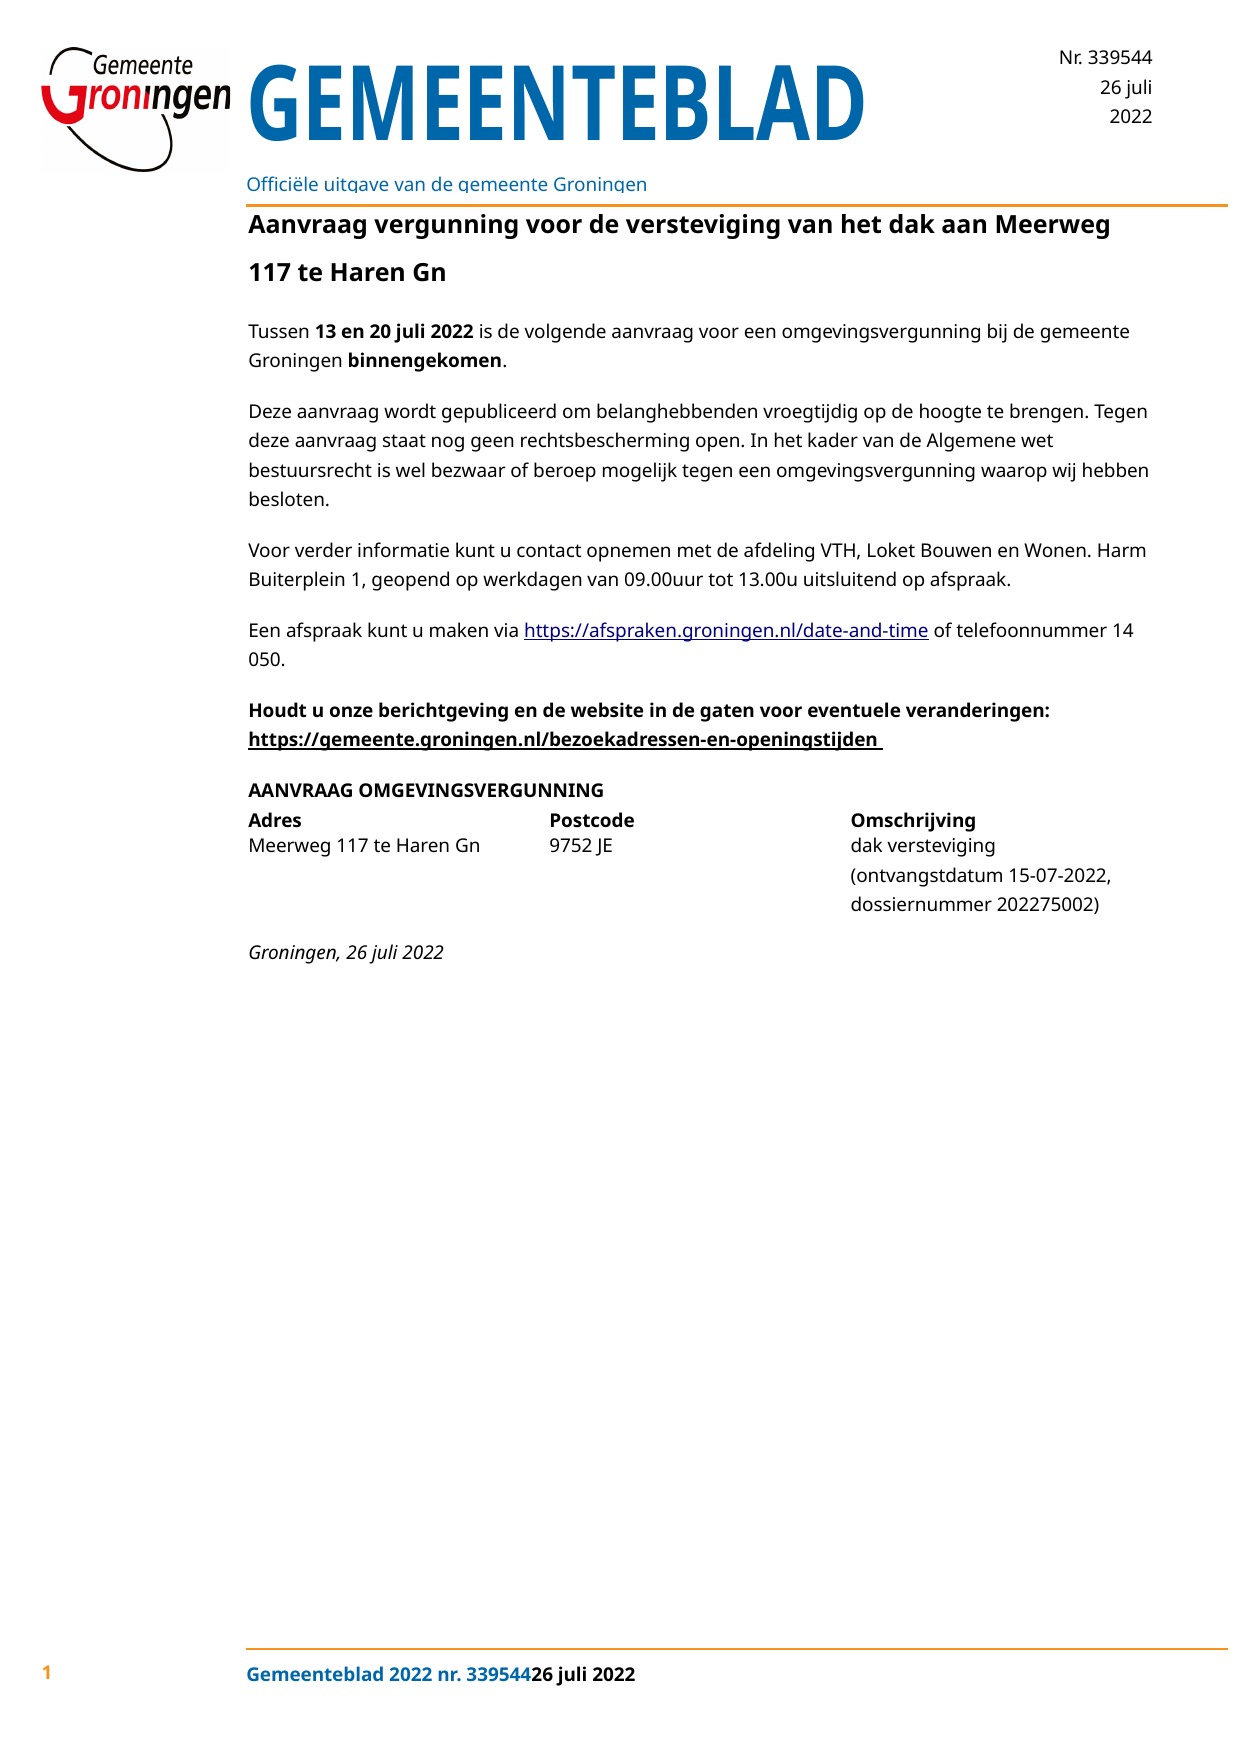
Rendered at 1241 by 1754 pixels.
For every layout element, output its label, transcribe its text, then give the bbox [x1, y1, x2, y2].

table_header Omschrijving [850, 807, 1152, 832]
table_cell Meerweg 117 te Haren Gn [248, 833, 549, 917]
text Houdt u onze berichtgeving en de website in de gaten voor eventuele veranderingen: https://gemeente.groningen.nl/bezoekadressen-en-openingstijden [248, 697, 1152, 752]
table_cell 9752 JE [549, 833, 850, 917]
text Een afspraak kunt u maken via https://afspraken.groningen.nl/date-and-time of telefoonnummer 14 050. [248, 617, 1152, 672]
table_header Postcode [549, 807, 850, 832]
table_cell dak versteviging (ontvangstdatum 15-07-2022, dossiernummer 202275002) [850, 833, 1152, 917]
text Deze aanvraag wordt gepubliceerd om belanghebbenden vroegtijdig op de hoogte te brengen. Tegen deze aanvraag staat nog geen rechtsbescherming open. In het kader van de Algemene wet bestuursrecht is wel bezwaar of beroep mogelijk tegen een omgevingsvergunning waarop wij hebben besloten. [248, 398, 1152, 512]
text Aanvraag vergunning voor de versteviging van het dak aan Meerweg 117 te Haren Gn [248, 207, 1152, 288]
text Tussen 13 en 20 juli 2022 is de volgende aanvraag voor een omgevingsvergunning bij de gemeente Groningen binnengekomen. [248, 318, 1152, 373]
text AANVRAAG OMGEVINGSVERGUNNING [248, 777, 1152, 803]
table_header Adres [248, 807, 549, 832]
text Voor verder informatie kunt u contact opnemen met de afdeling VTH, Loket Bouwen en Wonen. Harm Buiterplein 1, geopend op werkdagen van 09.00uur tot 13.00u uitsluitend op afspraak. [248, 537, 1152, 592]
text Groningen, 26 juli 2022 [248, 939, 1152, 964]
picture [41, 47, 231, 172]
